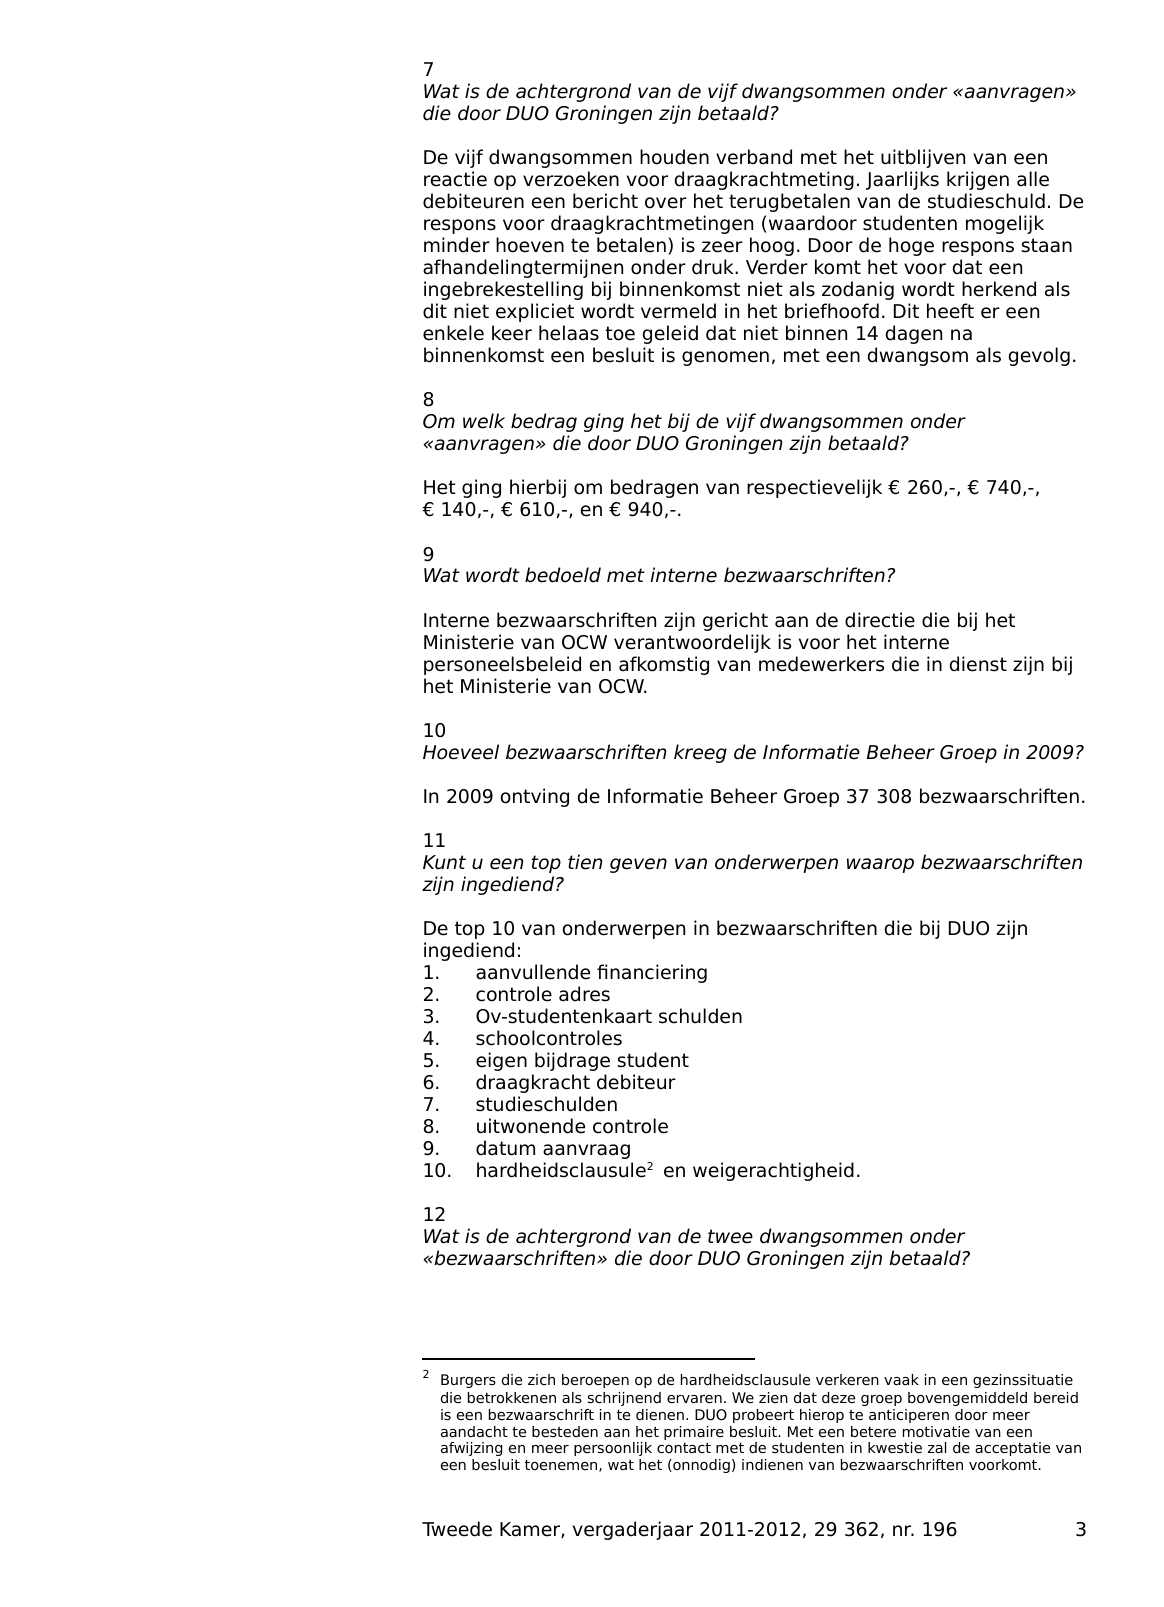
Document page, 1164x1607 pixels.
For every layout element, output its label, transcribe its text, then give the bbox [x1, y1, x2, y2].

text In 2009 ontving de Informatie Beheer Groep 37 308 bezwaarschriften. [422, 786, 1087, 808]
text Burgers die zich beroepen op de hardheidsclausule verkeren vaak in een gezinssituatie die betrokkenen als schrijnend ervaren. We zien dat deze groep bovengemiddeld bereid is een bezwaarschrift in te dienen. DUO probeert hierop te anticiperen door meer aandacht te besteden aan het primaire besluit. Met een betere motivatie van een afwijzing en meer persoonlijk contact met de studenten in kwestie zal de acceptatie van een besluit toenemen, wat het (onnodig) indienen van bezwaarschriften voorkomt. [422, 1368, 1087, 1474]
text 9 [422, 543, 1087, 565]
text 1. aanvullende financiering [422, 962, 1087, 984]
text Hoeveel bezwaarschriften kreeg de Informatie Beheer Groep in 2009? [422, 742, 1087, 764]
text Om welk bedrag ging het bij de vijf dwangsommen onder «aanvragen» die door DUO Groningen zijn betaald? [422, 411, 1087, 455]
text 11 [422, 830, 1087, 852]
text 2. controle adres [422, 984, 1087, 1006]
text 8 [422, 389, 1087, 411]
text Interne bezwaarschriften zijn gericht aan de directie die bij het Ministerie van OCW verantwoordelijk is voor het interne personeelsbeleid en afkomstig van medewerkers die in dienst zijn bij het Ministerie van OCW. [422, 609, 1087, 697]
text 7. studieschulden [422, 1094, 1087, 1116]
text Wat is de achtergrond van de twee dwangsommen onder «bezwaarschriften» die door DUO Groningen zijn betaald? [422, 1226, 1087, 1270]
text De top 10 van onderwerpen in bezwaarschriften die bij DUO zijn ingediend: [422, 918, 1087, 962]
text 12 [422, 1204, 1087, 1226]
text 6. draagkracht debiteur [422, 1072, 1087, 1094]
text 7 [422, 59, 1087, 81]
text Wat is de achtergrond van de vijf dwangsommen onder «aanvragen» die door DUO Groningen zijn betaald? [422, 81, 1087, 125]
text 9. datum aanvraag [422, 1138, 1087, 1160]
text Kunt u een top tien geven van onderwerpen waarop bezwaarschriften zijn ingediend? [422, 852, 1087, 896]
text Het ging hierbij om bedragen van respectievelijk € 260,-, € 740,-, € 140,-, € 610,-, en € 940,-. [422, 477, 1087, 521]
text 4. schoolcontroles [422, 1028, 1087, 1050]
text 3. Ov-studentenkaart schulden [422, 1006, 1087, 1028]
text 5. eigen bijdrage student [422, 1050, 1087, 1072]
text Wat wordt bedoeld met interne bezwaarschriften? [422, 565, 1087, 587]
text 10 [422, 720, 1087, 742]
text 10. hardheidsclausule en weigerachtigheid. [422, 1160, 1087, 1182]
text 8. uitwonende controle [422, 1116, 1087, 1138]
text De vijf dwangsommen houden verband met het uitblijven van een reactie op verzoeken voor draagkrachtmeting. Jaarlijks krijgen alle debiteuren een bericht over het terugbetalen van de studieschuld. De respons voor draagkrachtmetingen (waardoor studenten mogelijk minder hoeven te betalen) is zeer hoog. Door de hoge respons staan afhandelingtermijnen onder druk. Verder komt het voor dat een ingebrekestelling bij binnenkomst niet als zodanig wordt herkend als dit niet expliciet wordt vermeld in het briefhoofd. Dit heeft er een enkele keer helaas toe geleid dat niet binnen 14 dagen na binnenkomst een besluit is genomen, met een dwangsom als gevolg. [422, 147, 1087, 367]
